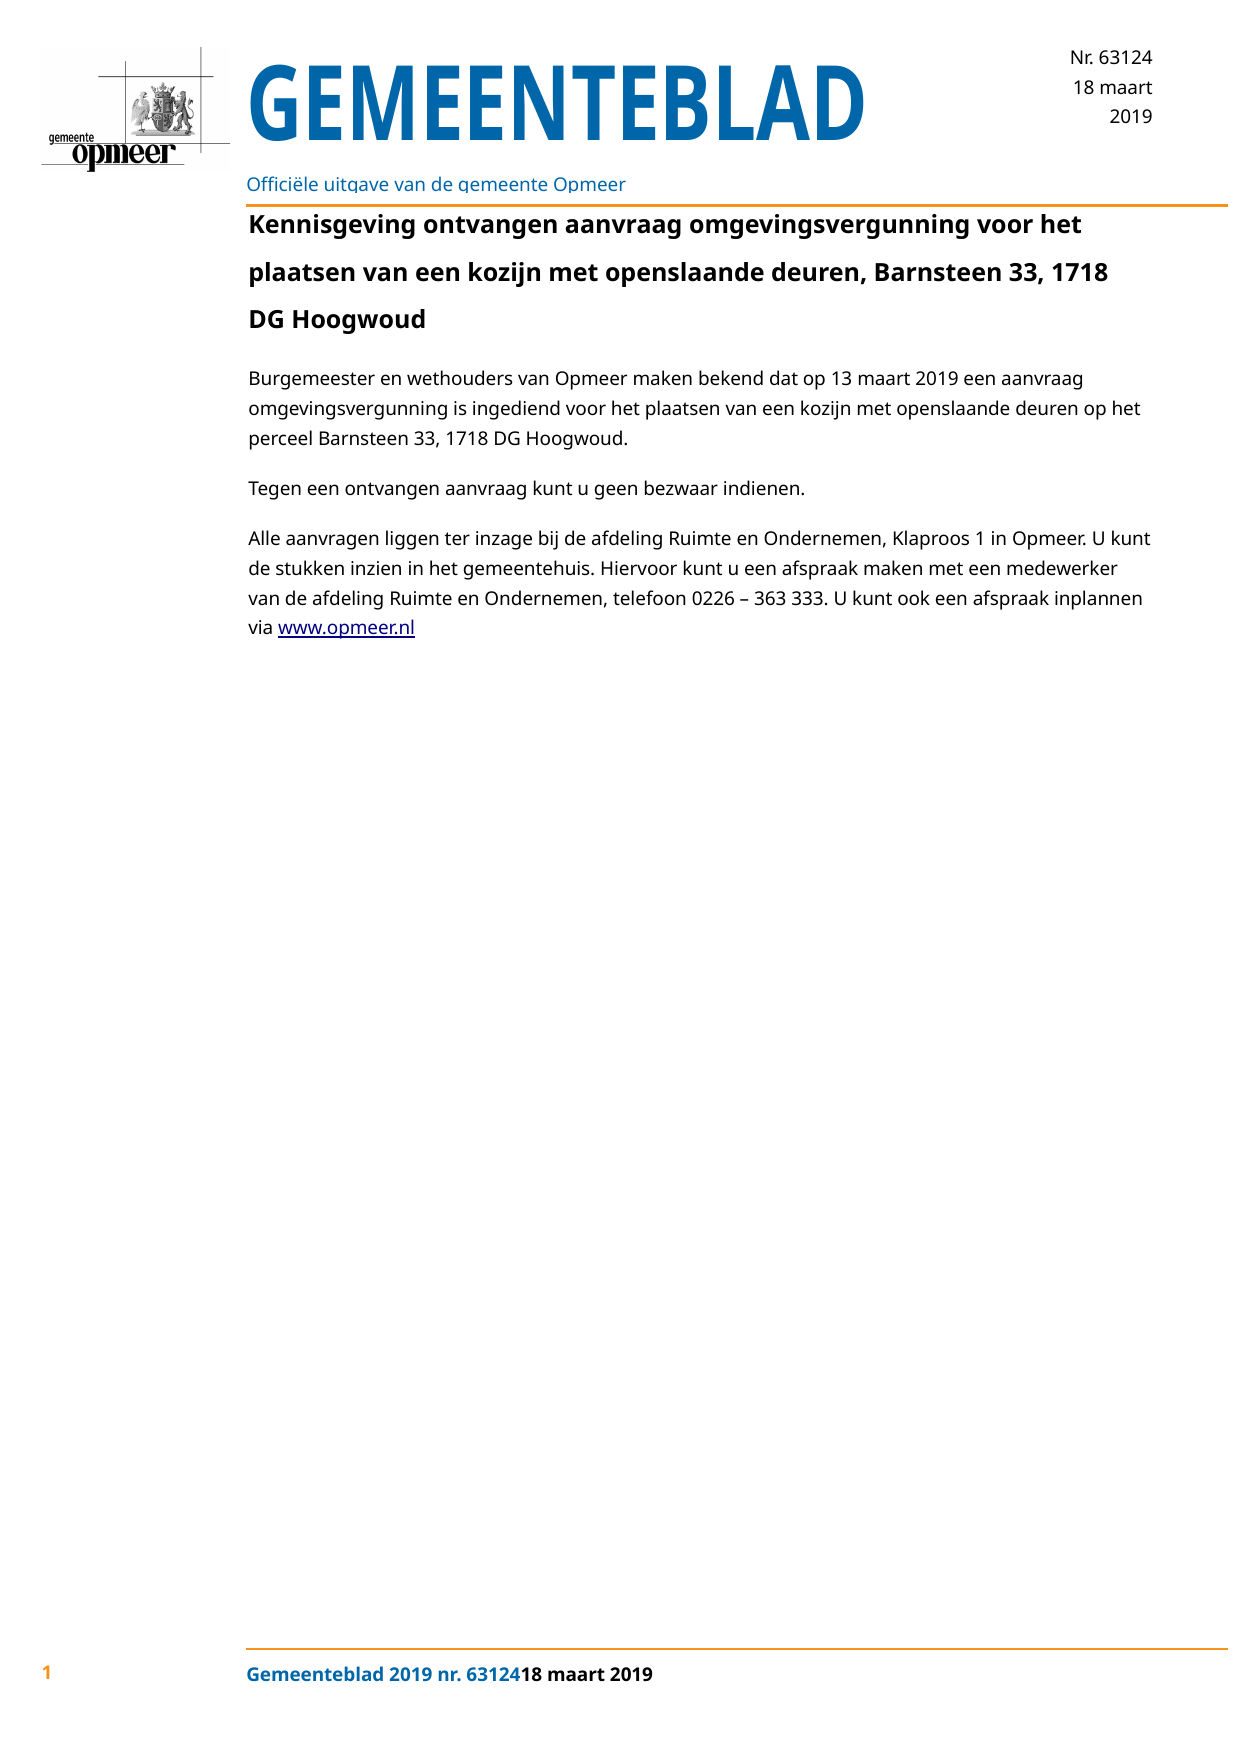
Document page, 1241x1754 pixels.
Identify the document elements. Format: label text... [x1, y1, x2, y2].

text Alle aanvragen liggen ter inzage bij de afdeling Ruimte en Ondernemen, Klaproos 1 in Opmeer. U kunt de stukken inzien in het gemeentehuis. Hiervoor kunt u een afspraak maken met een medewerker van de afdeling Ruimte en Ondernemen, telefoon 0226 – 363 333. U kunt ook een afspraak inplannen via www.opmeer.nl [248, 526, 1152, 640]
text Kennisgeving ontvangen aanvraag omgevingsvergunning voor het plaatsen van een kozijn met openslaande deuren, Barnsteen 33, 1718 DG Hoogwoud [248, 207, 1152, 336]
text Tegen een ontvangen aanvraag kunt u geen bezwaar indienen. [248, 475, 1152, 501]
text Burgemeester en wethouders van Opmeer maken bekend dat op 13 maart 2019 een aanvraag omgevingsvergunning is ingediend voor het plaatsen van een kozijn met openslaande deuren op het perceel Barnsteen 33, 1718 DG Hoogwoud. [248, 366, 1152, 450]
picture [41, 47, 231, 172]
